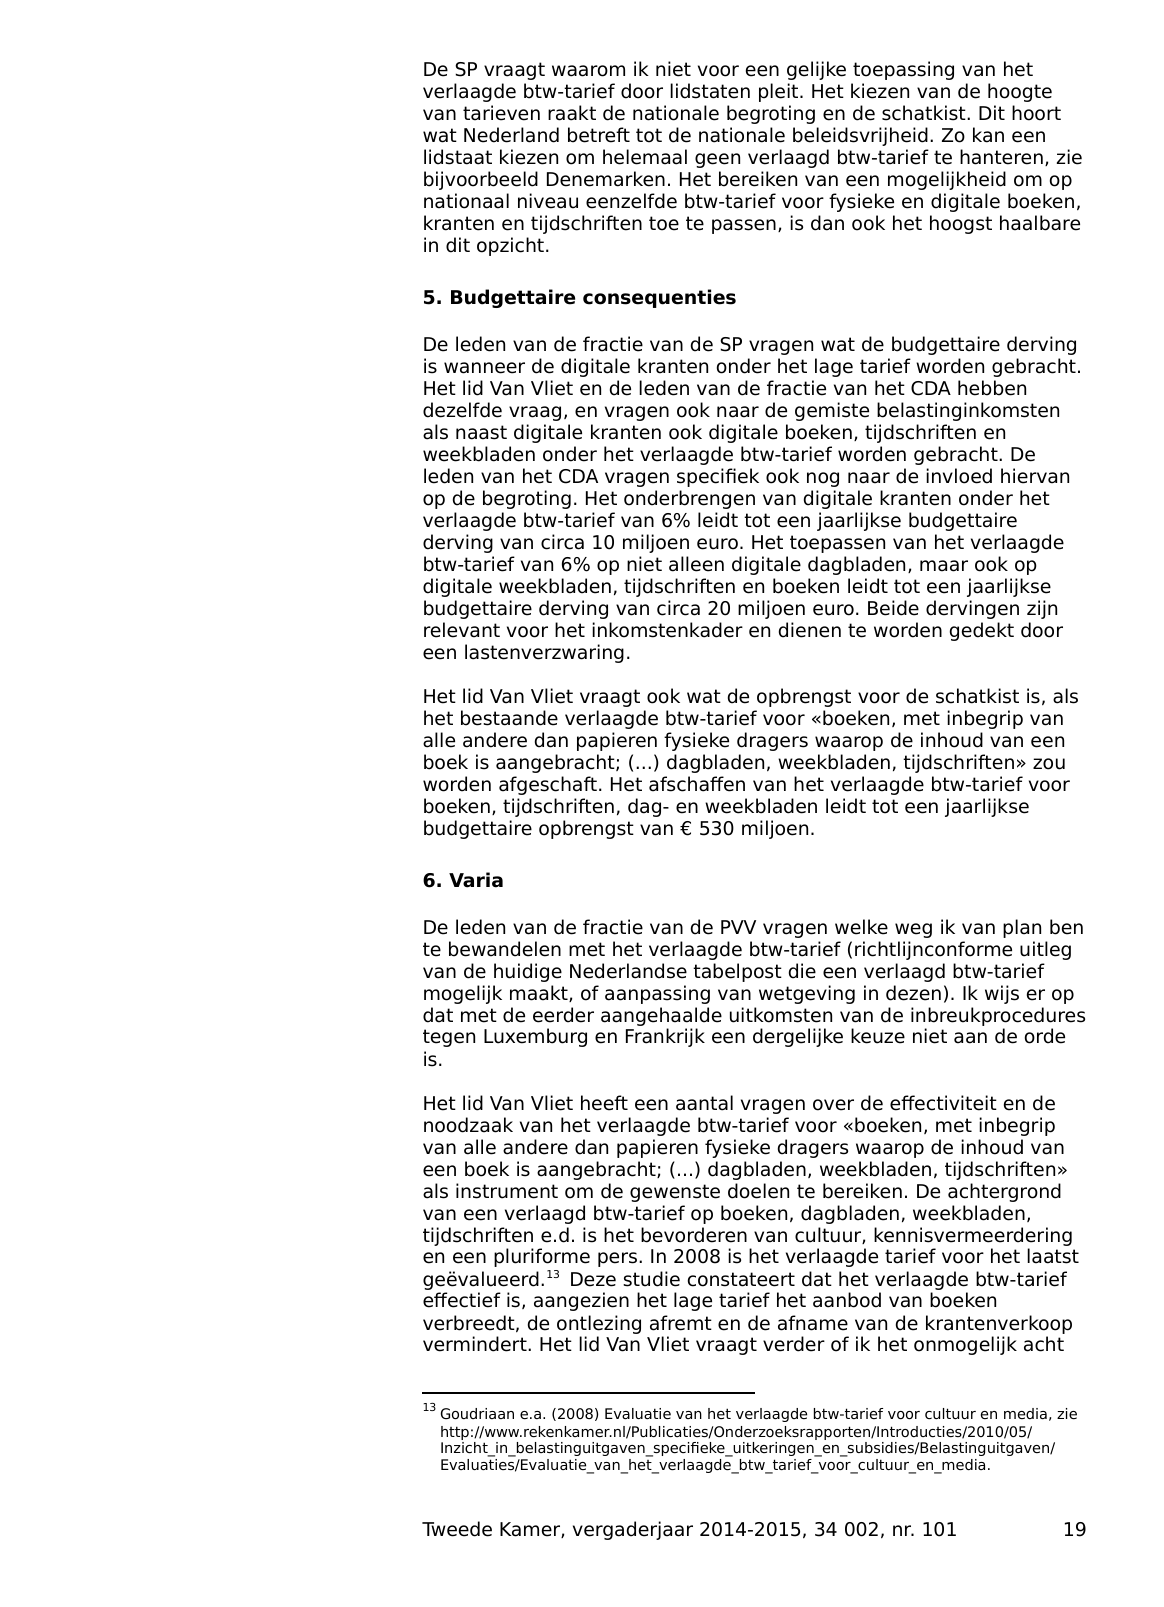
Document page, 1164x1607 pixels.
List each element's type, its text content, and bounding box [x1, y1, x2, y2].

text Het lid Van Vliet vraagt ook wat de opbrengst voor de schatkist is, als het bestaande verlaagde btw-tarief voor «boeken, met inbegrip van alle andere dan papieren fysieke dragers waarop de inhoud van een boek is aangebracht; (...) dagbladen, weekbladen, tijdschriften» zou worden afgeschaft. Het afschaffen van het verlaagde btw-tarief voor boeken, tijdschriften, dag- en weekbladen leidt tot een jaarlijkse budgettaire opbrengst van € 530 miljoen. [422, 686, 1087, 839]
text Het lid Van Vliet heeft een aantal vragen over de effectiviteit en de noodzaak van het verlaagde btw-tarief voor «boeken, met inbegrip van alle andere dan papieren fysieke dragers waarop de inhoud van een boek is aangebracht; (...) dagbladen, weekbladen, tijdschriften» als instrument om de gewenste doelen te bereiken. De achtergrond van een verlaagd btw-tarief op boeken, dagbladen, weekbladen, tijdschriften e.d. is het bevorderen van cultuur, kennisvermeerdering en een pluriforme pers. In 2008 is het verlaagde tarief voor het laatst geëvalueerd. Deze studie constateert dat het verlaagde btw-tarief effectief is, aangezien het lage tarief het aanbod van boeken verbreedt, de ontlezing afremt en de afname van de krantenverkoop vermindert. Het lid Van Vliet vraagt verder of ik het onmogelijk acht [422, 1093, 1087, 1356]
subtitle 6. Varia [422, 869, 1087, 892]
text De leden van de fractie van de PVV vragen welke weg ik van plan ben te bewandelen met het verlaagde btw-tarief (richtlijnconforme uitleg van de huidige Nederlandse tabelpost die een verlaagd btw-tarief mogelijk maakt, of aanpassing van wetgeving in dezen). Ik wijs er op dat met de eerder aangehaalde uitkomsten van de inbreukprocedures tegen Luxemburg en Frankrijk een dergelijke keuze niet aan de orde is. [422, 917, 1087, 1070]
text Goudriaan e.a. (2008) Evaluatie van het verlaagde btw-tarief voor cultuur en media, zie http://www.rekenkamer.nl/Publicaties/Onderzoeksrapporten/Introducties/2010/05/Inzicht_in_belastinguitgaven_specifieke_uitkeringen_en_subsidies/Belastinguitgaven/Evaluaties/Evaluatie_van_het_verlaagde_btw_tarief_voor_cultuur_en_media. [422, 1402, 1087, 1474]
text De SP vraagt waarom ik niet voor een gelijke toepassing van het verlaagde btw-tarief door lidstaten pleit. Het kiezen van de hoogte van tarieven raakt de nationale begroting en de schatkist. Dit hoort wat Nederland betreft tot de nationale beleidsvrijheid. Zo kan een lidstaat kiezen om helemaal geen verlaagd btw-tarief te hanteren, zie bijvoorbeeld Denemarken. Het bereiken van een mogelijkheid om op nationaal niveau eenzelfde btw-tarief voor fysieke en digitale boeken, kranten en tijdschriften toe te passen, is dan ook het hoogst haalbare in dit opzicht. [422, 59, 1087, 257]
text De leden van de fractie van de SP vragen wat de budgettaire derving is wanneer de digitale kranten onder het lage tarief worden gebracht. Het lid Van Vliet en de leden van de fractie van het CDA hebben dezelfde vraag, en vragen ook naar de gemiste belastinginkomsten als naast digitale kranten ook digitale boeken, tijdschriften en weekbladen onder het verlaagde btw-tarief worden gebracht. De leden van het CDA vragen specifiek ook nog naar de invloed hiervan op de begroting. Het onderbrengen van digitale kranten onder het verlaagde btw-tarief van 6% leidt tot een jaarlijkse budgettaire derving van circa 10 miljoen euro. Het toepassen van het verlaagde btw-tarief van 6% op niet alleen digitale dagbladen, maar ook op digitale weekbladen, tijdschriften en boeken leidt tot een jaarlijkse budgettaire derving van circa 20 miljoen euro. Beide dervingen zijn relevant voor het inkomstenkader en dienen te worden gedekt door een lastenverzwaring. [422, 334, 1087, 663]
subtitle 5. Budgettaire consequenties [422, 287, 1087, 309]
